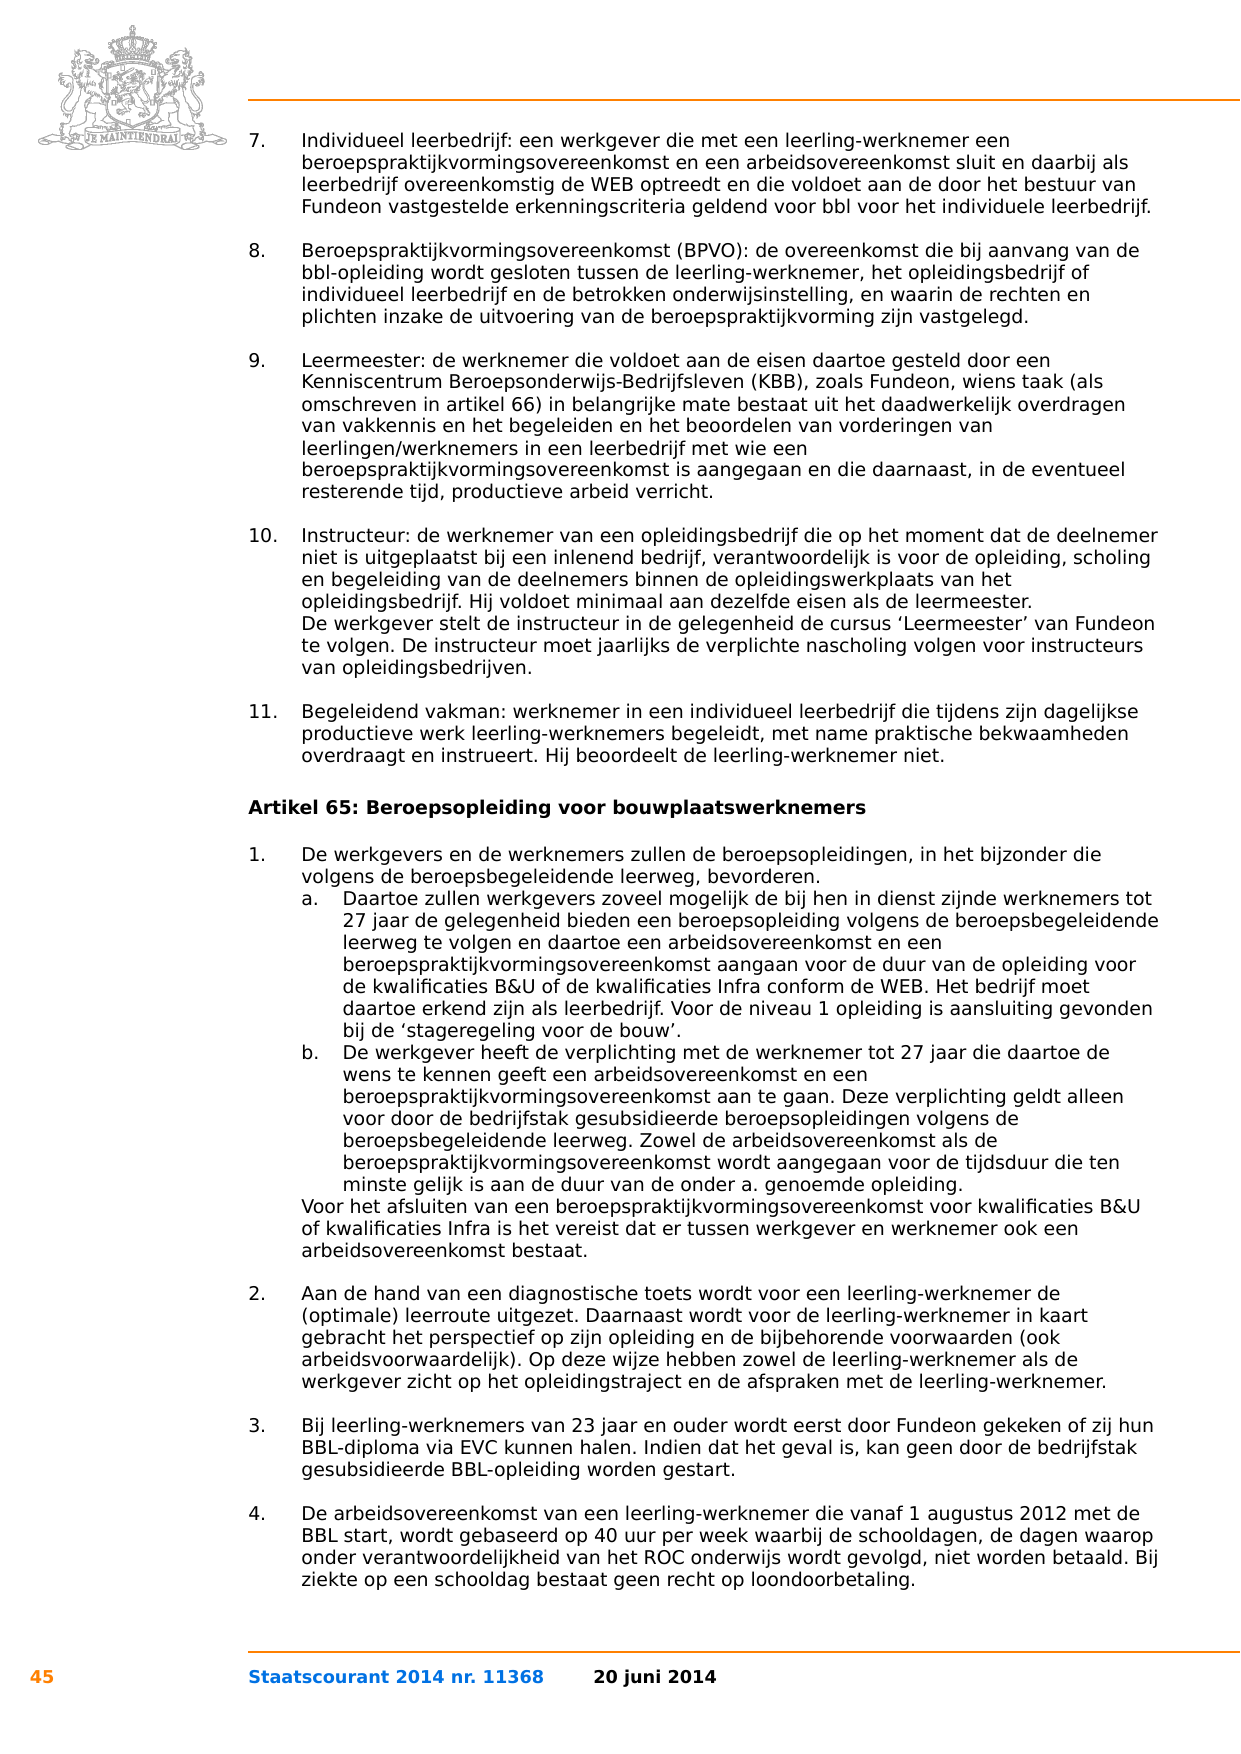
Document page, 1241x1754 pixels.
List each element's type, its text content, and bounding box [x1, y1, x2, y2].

text 3. Bij leerling-werknemers van 23 jaar en ouder wordt eerst door Fundeon gekeken of zij hun BBL-diploma via EVC kunnen halen. Indien dat het geval is, kan geen door de bedrijfstak gesubsidieerde BBL-opleiding worden gestart. [248, 1415, 1163, 1481]
subtitle Artikel 65: Beroepsopleiding voor bouwplaatswerknemers [248, 797, 1163, 819]
text 11. Begeleidend vakman: werknemer in een individueel leerbedrijf die tijdens zijn dagelijkse productieve werk leerling-werknemers begeleidt, met name praktische bekwaamheden overdraagt en instrueert. Hij beoordeelt de leerling-werknemer niet. [248, 701, 1163, 767]
text 9. Leermeester: de werknemer die voldoet aan de eisen daartoe gesteld door een Kenniscentrum Beroepsonderwijs-Bedrijfsleven (KBB), zoals Fundeon, wiens taak (als omschreven in artikel 66) in belangrijke mate bestaat uit het daadwerkelijk overdragen van vakkennis en het begeleiden en het beoordelen van vorderingen van leerlingen/werknemers in een leerbedrijf met wie een beroepspraktijkvormingsovereenkomst is aangegaan en die daarnaast, in de eventueel resterende tijd, productieve arbeid verricht. [248, 349, 1163, 503]
text a. Daartoe zullen werkgevers zoveel mogelijk de bij hen in dienst zijnde werknemers tot 27 jaar de gelegenheid bieden een beroepsopleiding volgens de beroepsbegeleidende leerweg te volgen en daartoe een arbeidsovereenkomst en een beroepspraktijkvormingsovereenkomst aangaan voor de duur van de opleiding voor de kwalificaties B&U of de kwalificaties Infra conform de WEB. Het bedrijf moet daartoe erkend zijn als leerbedrijf. Voor de niveau 1 opleiding is aansluiting gevonden bij de ‘stageregeling voor de bouw’. [301, 888, 1163, 1042]
text 8. Beroepspraktijkvormingsovereenkomst (BPVO): de overeenkomst die bij aanvang van de bbl-opleiding wordt gesloten tussen de leerling-werknemer, het opleidingsbedrijf of individueel leerbedrijf en de betrokken onderwijsinstelling, en waarin de rechten en plichten inzake de uitvoering van de beroepspraktijkvorming zijn vastgelegd. [248, 240, 1163, 328]
text Voor het afsluiten van een beroepspraktijkvormingsovereenkomst voor kwalificaties B&U of kwalificaties Infra is het vereist dat er tussen werkgever en werknemer ook een arbeidsovereenkomst bestaat. [301, 1196, 1163, 1261]
text b. De werkgever heeft de verplichting met de werknemer tot 27 jaar die daartoe de wens te kennen geeft een arbeidsovereenkomst en een beroepspraktijkvormingsovereenkomst aan te gaan. Deze verplichting geldt alleen voor door de bedrijfstak gesubsidieerde beroepsopleidingen volgens de beroepsbegeleidende leerweg. Zowel de arbeidsovereenkomst als de beroepspraktijkvormingsovereenkomst wordt aangegaan voor de tijdsduur die ten minste gelijk is aan de duur van de onder a. genoemde opleiding. [301, 1042, 1163, 1196]
text De werkgever stelt de instructeur in de gelegenheid de cursus ‘Leermeester’ van Fundeon te volgen. De instructeur moet jaarlijks de verplichte nascholing volgen voor instructeurs van opleidingsbedrijven. [301, 613, 1163, 679]
text 10. Instructeur: de werknemer van een opleidingsbedrijf die op het moment dat de deelnemer niet is uitgeplaatst bij een inlenend bedrijf, verantwoordelijk is voor de opleiding, scholing en begeleiding van de deelnemers binnen de opleidingswerkplaats van het opleidingsbedrijf. Hij voldoet minimaal aan dezelfde eisen als de leermeester. [248, 525, 1163, 613]
text 1. De werkgevers en de werknemers zullen de beroepsopleidingen, in het bijzonder die volgens de beroepsbegeleidende leerweg, bevorderen. [248, 844, 1163, 888]
text 4. De arbeidsovereenkomst van een leerling-werknemer die vanaf 1 augustus 2012 met de BBL start, wordt gebaseerd op 40 uur per week waarbij de schooldagen, de dagen waarop onder verantwoordelijkheid van het ROC onderwijs wordt gevolgd, niet worden betaald. Bij ziekte op een schooldag bestaat geen recht op loondoorbetaling. [248, 1503, 1163, 1591]
text 2. Aan de hand van een diagnostische toets wordt voor een leerling-werknemer de (optimale) leerroute uitgezet. Daarnaast wordt voor de leerling-werknemer in kaart gebracht het perspectief op zijn opleiding en de bijbehorende voorwaarden (ook arbeidsvoorwaardelijk). Op deze wijze hebben zowel de leerling-werknemer als de werkgever zicht op het opleidingstraject en de afspraken met de leerling-werknemer. [248, 1283, 1163, 1393]
picture [38, 25, 227, 150]
text 7. Individueel leerbedrijf: een werkgever die met een leerling-werknemer een beroepspraktijkvormingsovereenkomst en een arbeidsovereenkomst sluit en daarbij als leerbedrijf overeenkomstig de WEB optreedt en die voldoet aan de door het bestuur van Fundeon vastgestelde erkenningscriteria geldend voor bbl voor het individuele leerbedrijf. [248, 130, 1163, 218]
